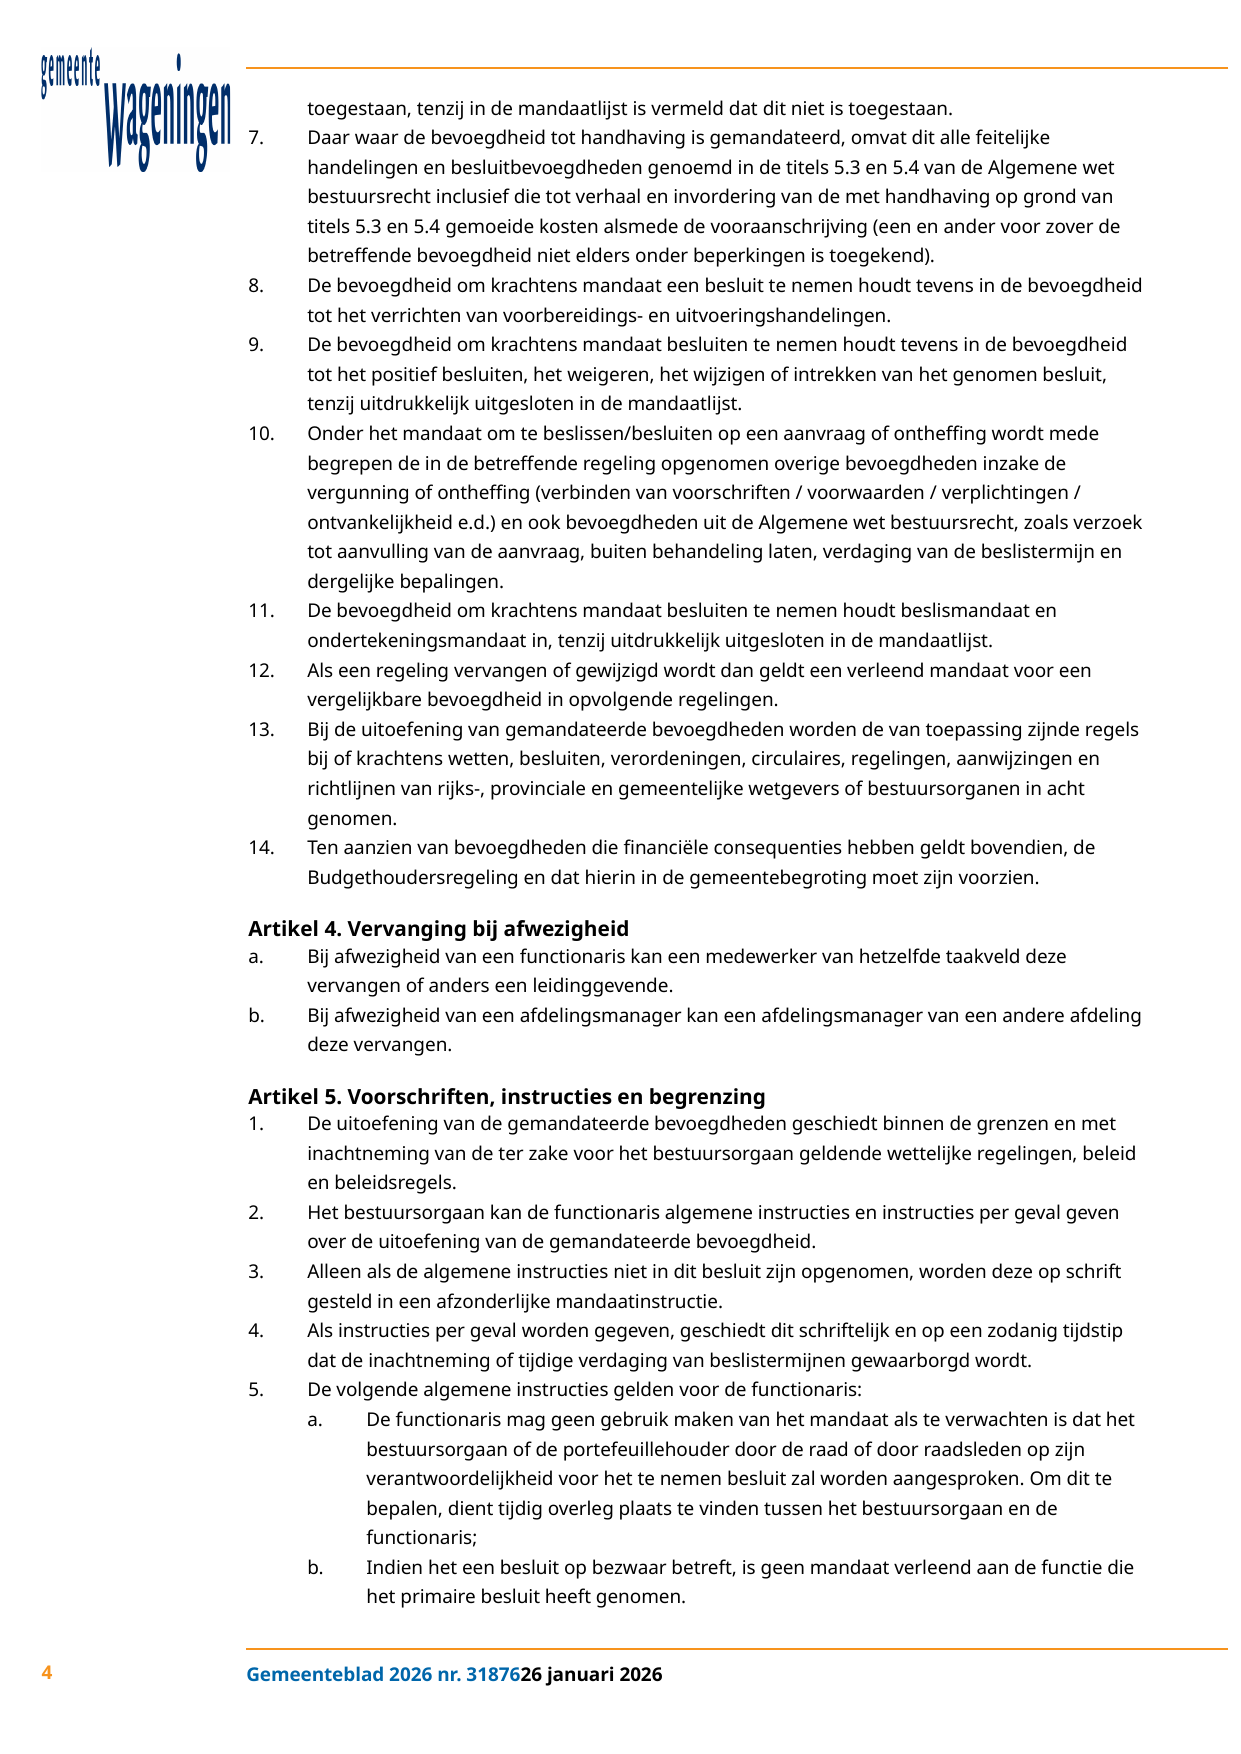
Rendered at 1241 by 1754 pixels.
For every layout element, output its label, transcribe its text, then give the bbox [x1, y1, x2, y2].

list Als instructies per geval worden gegeven, geschiedt dit schriftelijk en op een zodanig tijdstip dat de inachtneming of tijdige verdaging van beslistermijnen gewaarborgd wordt. [248, 1317, 1152, 1373]
list Het bestuursorgaan kan de functionaris algemene instructies en instructies per geval geven over de uitoefening van de gemandateerde bevoegdheid. [248, 1199, 1152, 1254]
text Artikel 5. Voorschriften, instructies en begrenzing [248, 1082, 1152, 1110]
list De functionaris mag geen gebruik maken van het mandaat als te verwachten is dat het bestuursorgaan of de portefeuillehouder door de raad of door raadsleden op zijn verantwoordelijkheid voor het te nemen besluit zal worden aangesproken. Om dit te bepalen, dient tijdig overleg plaats te vinden tussen het bestuursorgaan en de functionaris; [307, 1406, 1152, 1550]
list De volgende algemene instructies gelden voor de functionaris: [248, 1377, 1152, 1402]
list Bij afwezigheid van een functionaris kan een medewerker van hetzelfde taakveld deze vervangen of anders een leidinggevende. [248, 943, 1152, 998]
list Bij afwezigheid van een afdelingsmanager kan een afdelingsmanager van een andere afdeling deze vervangen. [248, 1002, 1152, 1057]
list Alleen als de algemene instructies niet in dit besluit zijn opgenomen, worden deze op schrift gesteld in een afzonderlijke mandaatinstructie. [248, 1258, 1152, 1314]
list De bevoegdheid om krachtens mandaat besluiten te nemen houdt tevens in de bevoegdheid tot het positief besluiten, het weigeren, het wijzigen of intrekken van het genomen besluit, tenzij uitdrukkelijk uitgesloten in de mandaatlijst. [248, 331, 1152, 416]
picture [41, 47, 231, 172]
list Onder het mandaat om te beslissen/besluiten op een aanvraag of ontheffing wordt mede begrepen de in de betreffende regeling opgenomen overige bevoegdheden inzake de vergunning of ontheffing (verbinden van voorschriften / voorwaarden / verplichtingen / ontvankelijkheid e.d.) en ook bevoegdheden uit de Algemene wet bestuursrecht, zoals verzoek tot aanvulling van de aanvraag, buiten behandeling laten, verdaging van de beslistermijn en dergelijke bepalingen. [248, 420, 1152, 594]
list toegestaan, tenzij in de mandaatlijst is vermeld dat dit niet is toegestaan. [248, 95, 1152, 121]
text Artikel 4. Vervanging bij afwezigheid [248, 914, 1152, 943]
list Daar waar de bevoegdheid tot handhaving is gemandateerd, omvat dit alle feitelijke handelingen en besluitbevoegdheden genoemd in de titels 5.3 en 5.4 van de Algemene wet bestuursrecht inclusief die tot verhaal en invordering van de met handhaving op grond van titels 5.3 en 5.4 gemoeide kosten alsmede de vooraanschrijving (een en ander voor zover de betreffende bevoegdheid niet elders onder beperkingen is toegekend). [248, 124, 1152, 268]
list Ten aanzien van bevoegdheden die financiële consequenties hebben geldt bovendien, de Budgethoudersregeling en dat hierin in de gemeentebegroting moet zijn voorzien. [248, 834, 1152, 890]
list Indien het een besluit op bezwaar betreft, is geen mandaat verleend aan de functie die het primaire besluit heeft genomen. [307, 1554, 1152, 1609]
list De bevoegdheid om krachtens mandaat een besluit te nemen houdt tevens in de bevoegdheid tot het verrichten van voorbereidings- en uitvoeringshandelingen. [248, 272, 1152, 328]
list Als een regeling vervangen of gewijzigd wordt dan geldt een verleend mandaat voor een vergelijkbare bevoegdheid in opvolgende regelingen. [248, 657, 1152, 712]
list De uitoefening van de gemandateerde bevoegdheden geschiedt binnen de grenzen en met inachtneming van de ter zake voor het bestuursorgaan geldende wettelijke regelingen, beleid en beleidsregels. [248, 1110, 1152, 1195]
list De bevoegdheid om krachtens mandaat besluiten te nemen houdt beslismandaat en ondertekeningsmandaat in, tenzij uitdrukkelijk uitgesloten in de mandaatlijst. [248, 598, 1152, 653]
list Bij de uitoefening van gemandateerde bevoegdheden worden de van toepassing zijnde regels bij of krachtens wetten, besluiten, verordeningen, circulaires, regelingen, aanwijzingen en richtlijnen van rijks-, provinciale en gemeentelijke wetgevers of bestuursorganen in acht genomen. [248, 716, 1152, 831]
